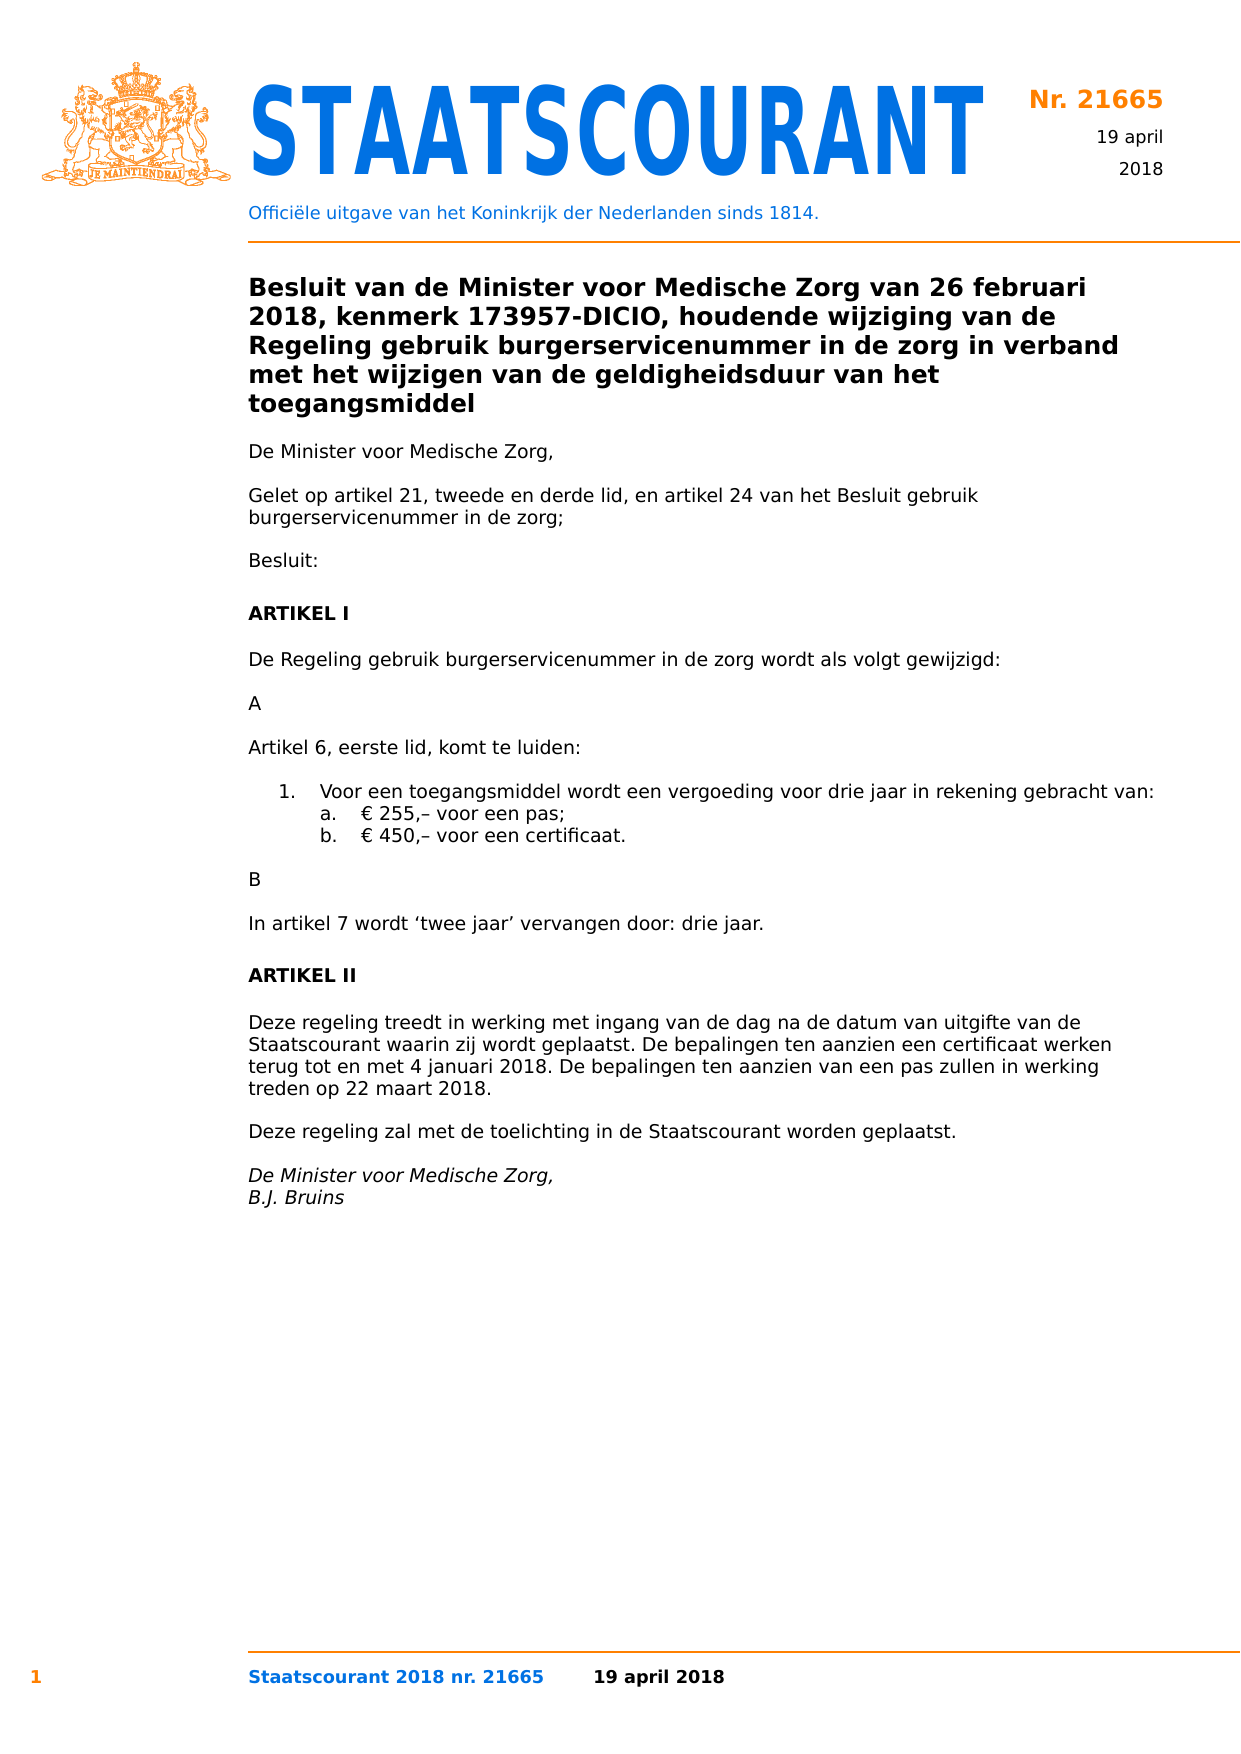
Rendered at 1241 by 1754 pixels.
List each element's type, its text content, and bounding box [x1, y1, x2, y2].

text A [248, 693, 1163, 715]
text Deze regeling treedt in werking met ingang van de dag na de datum van uitgifte van de Staatscourant waarin zij wordt geplaatst. De bepalingen ten aanzien een certificaat werken terug tot en met 4 januari 2018. De bepalingen ten aanzien van een pas zullen in werking treden op 22 maart 2018. [248, 1012, 1163, 1099]
table_cell 2018 [998, 153, 1240, 203]
text De Minister voor Medische Zorg, [248, 441, 1163, 463]
table_cell 19 april [998, 121, 1240, 153]
text Besluit: [248, 550, 1163, 572]
text a. € 255,– voor een pas; [319, 803, 1163, 825]
subtitle ARTIKEL II [248, 964, 1163, 987]
table_header [25, 62, 248, 241]
subtitle ARTIKEL I [248, 602, 1163, 624]
text Gelet op artikel 21, tweede en derde lid, en artikel 24 van het Besluit gebruik burgerservicenummer in de zorg; [248, 484, 1163, 528]
text In artikel 7 wordt ‘twee jaar’ vervangen door: drie jaar. [248, 913, 1163, 934]
subtitle Besluit van de Minister voor Medische Zorg van 26 februari 2018, kenmerk 173957-DICIO, houdende wijziging van de Regeling gebruik burgerservicenummer in de zorg in verband met het wijzigen van de geldigheidsduur van het toegangsmiddel [248, 273, 1163, 419]
table_header STAATSCOURANT [248, 62, 998, 203]
text B [248, 869, 1163, 891]
picture [41, 62, 231, 186]
table_cell Officiële uitgave van het Koninkrijk der Nederlanden sinds 1814. [248, 203, 1240, 241]
text De Minister voor Medische Zorg, B.J. Bruins [248, 1165, 1163, 1209]
text Artikel 6, eerste lid, komt te luiden: [248, 737, 1163, 759]
text De Regeling gebruik burgerservicenummer in de zorg wordt als volgt gewijzigd: [248, 649, 1163, 671]
text Deze regeling zal met de toelichting in de Staatscourant worden geplaatst. [248, 1121, 1163, 1143]
text b. € 450,– voor een certificaat. [319, 825, 1163, 847]
text 1. Voor een toegangsmiddel wordt een vergoeding voor drie jaar in rekening gebracht van: [278, 781, 1163, 803]
table_header Nr. 21665 [998, 62, 1240, 121]
